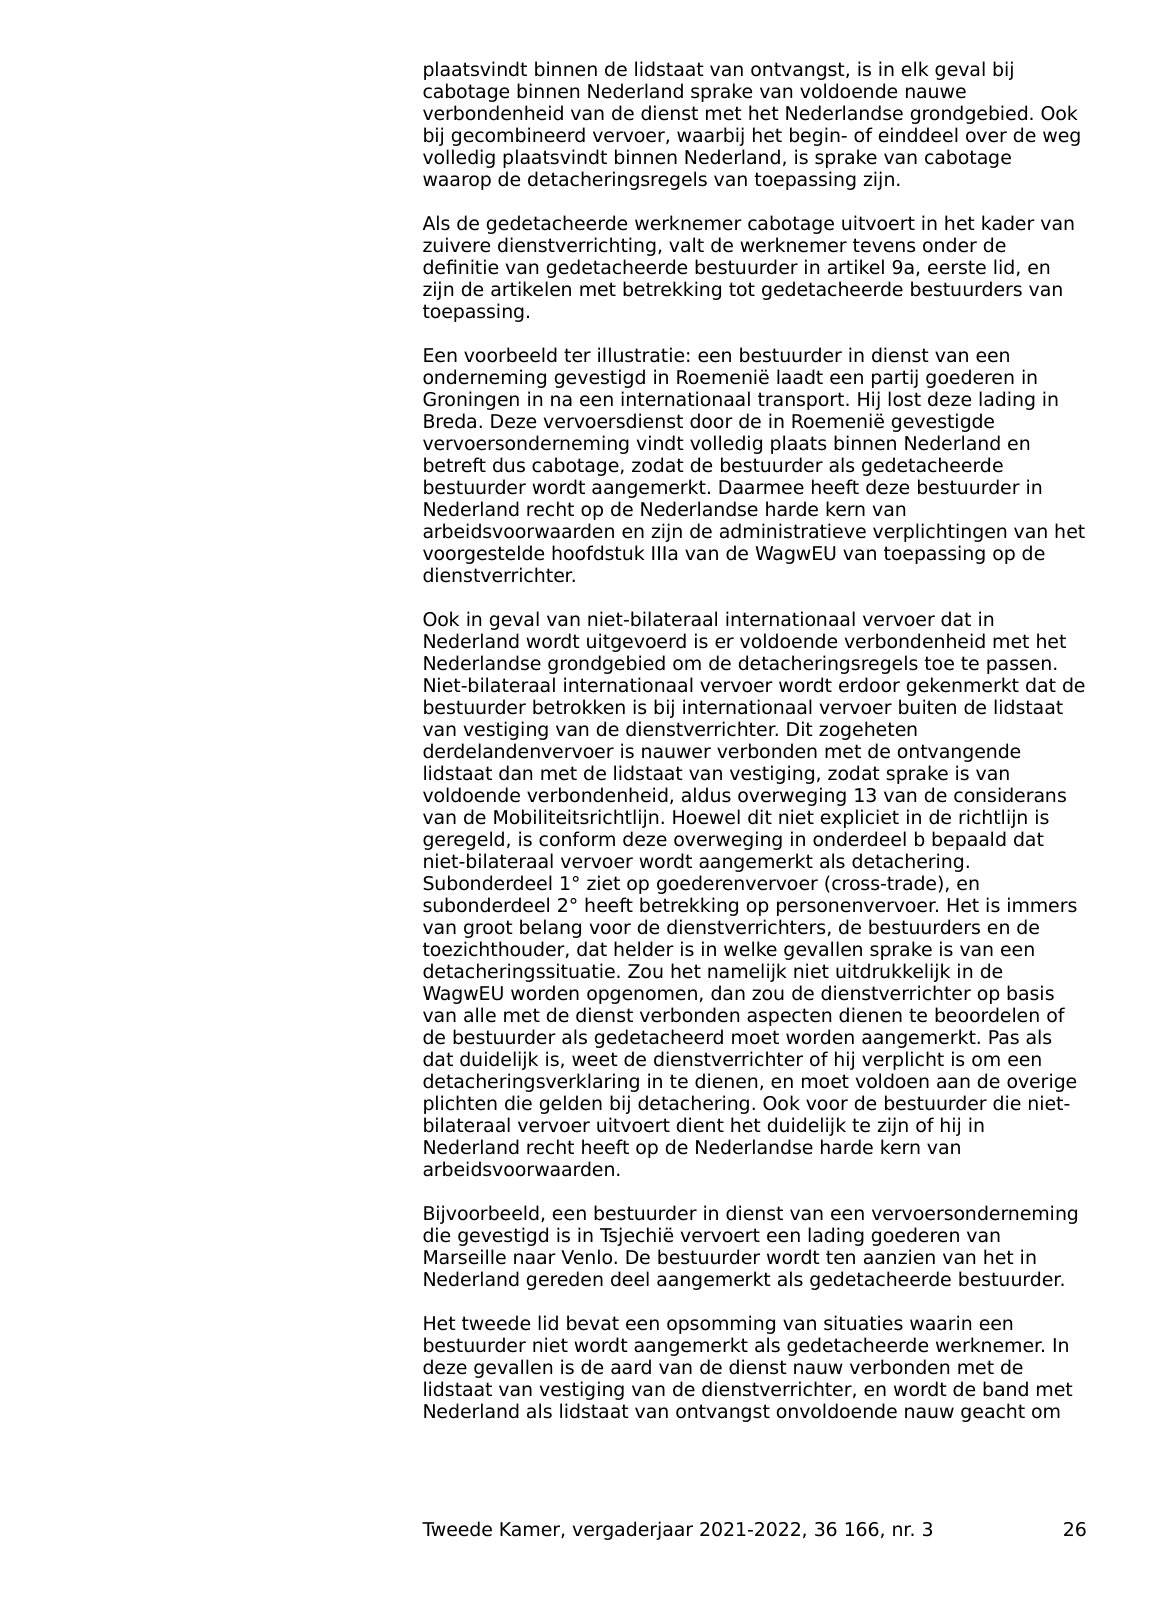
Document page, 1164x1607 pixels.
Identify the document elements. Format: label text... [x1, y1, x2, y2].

text Het tweede lid bevat een opsomming van situaties waarin een bestuurder niet wordt aangemerkt als gedetacheerde werknemer. In deze gevallen is de aard van de dienst nauw verbonden met de lidstaat van vestiging van de dienstverrichter, en wordt de band met Nederland als lidstaat van ontvangst onvoldoende nauw geacht om [422, 1313, 1087, 1423]
text Bijvoorbeeld, een bestuurder in dienst van een vervoersonderneming die gevestigd is in Tsjechië vervoert een lading goederen van Marseille naar Venlo. De bestuurder wordt ten aanzien van het in Nederland gereden deel aangemerkt als gedetacheerde bestuurder. [422, 1203, 1087, 1291]
text plaatsvindt binnen de lidstaat van ontvangst, is in elk geval bij cabotage binnen Nederland sprake van voldoende nauwe verbondenheid van de dienst met het Nederlandse grondgebied. Ook bij gecombineerd vervoer, waarbij het begin- of einddeel over de weg volledig plaatsvindt binnen Nederland, is sprake van cabotage waarop de detacheringsregels van toepassing zijn. [422, 59, 1087, 191]
text Een voorbeeld ter illustratie: een bestuurder in dienst van een onderneming gevestigd in Roemenië laadt een partij goederen in Groningen in na een internationaal transport. Hij lost deze lading in Breda. Deze vervoersdienst door de in Roemenië gevestigde vervoersonderneming vindt volledig plaats binnen Nederland en betreft dus cabotage, zodat de bestuurder als gedetacheerde bestuurder wordt aangemerkt. Daarmee heeft deze bestuurder in Nederland recht op de Nederlandse harde kern van arbeidsvoorwaarden en zijn de administratieve verplichtingen van het voorgestelde hoofdstuk IIIa van de WagwEU van toepassing op de dienstverrichter. [422, 345, 1087, 587]
text Als de gedetacheerde werknemer cabotage uitvoert in het kader van zuivere dienstverrichting, valt de werknemer tevens onder de definitie van gedetacheerde bestuurder in artikel 9a, eerste lid, en zijn de artikelen met betrekking tot gedetacheerde bestuurders van toepassing. [422, 213, 1087, 323]
text Ook in geval van niet-bilateraal internationaal vervoer dat in Nederland wordt uitgevoerd is er voldoende verbondenheid met het Nederlandse grondgebied om de detacheringsregels toe te passen. Niet-bilateraal internationaal vervoer wordt erdoor gekenmerkt dat de bestuurder betrokken is bij internationaal vervoer buiten de lidstaat van vestiging van de dienstverrichter. Dit zogeheten derdelandenvervoer is nauwer verbonden met de ontvangende lidstaat dan met de lidstaat van vestiging, zodat sprake is van voldoende verbondenheid, aldus overweging 13 van de considerans van de Mobiliteitsrichtlijn. Hoewel dit niet expliciet in de richtlijn is geregeld, is conform deze overweging in onderdeel b bepaald dat niet-bilateraal vervoer wordt aangemerkt als detachering. Subonderdeel 1° ziet op goederenvervoer (cross-trade), en subonderdeel 2° heeft betrekking op personenvervoer. Het is immers van groot belang voor de dienstverrichters, de bestuurders en de toezichthouder, dat helder is in welke gevallen sprake is van een detacheringssituatie. Zou het namelijk niet uitdrukkelijk in de WagwEU worden opgenomen, dan zou de dienstverrichter op basis van alle met de dienst verbonden aspecten dienen te beoordelen of de bestuurder als gedetacheerd moet worden aangemerkt. Pas als dat duidelijk is, weet de dienstverrichter of hij verplicht is om een detacheringsverklaring in te dienen, en moet voldoen aan de overige plichten die gelden bij detachering. Ook voor de bestuurder die niet-bilateraal vervoer uitvoert dient het duidelijk te zijn of hij in Nederland recht heeft op de Nederlandse harde kern van arbeidsvoorwaarden. [422, 609, 1087, 1181]
